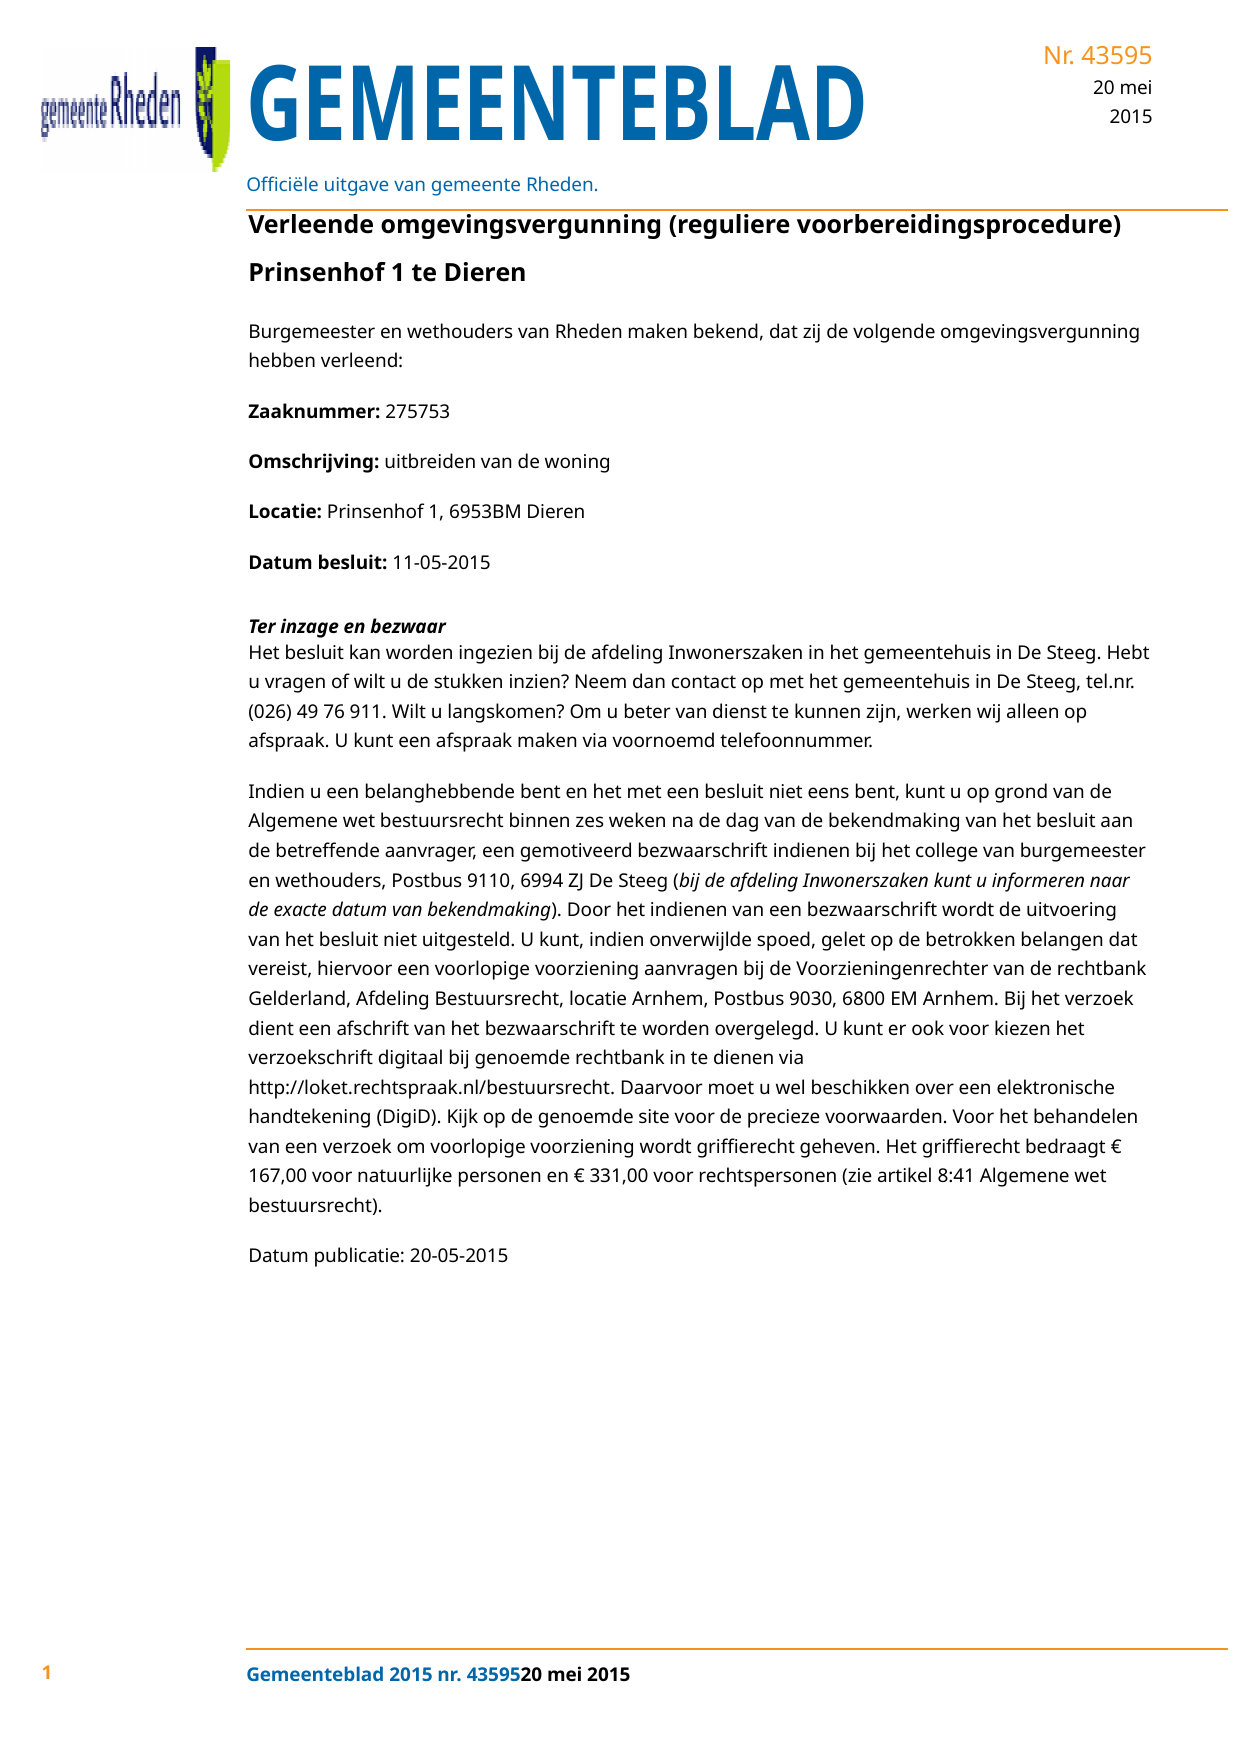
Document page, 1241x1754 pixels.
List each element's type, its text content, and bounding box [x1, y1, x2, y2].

text Verleende omgevingsvergunning (reguliere voorbereidingsprocedure) Prinsenhof 1 te Dieren [248, 211, 1152, 288]
text Het besluit kan worden ingezien bij de afdeling Inwonerszaken in het gemeentehuis in De Steeg. Hebt u vragen of wilt u de stukken inzien? Neem dan contact op met het gemeentehuis in De Steeg, tel.nr. (026) 49 76 911. Wilt u langskomen? Om u beter van dienst te kunnen zijn, werken wij alleen op afspraak. U kunt een afspraak maken via voornoemd telefoonnummer. [248, 639, 1152, 753]
text Indien u een belanghebbende bent en het met een besluit niet eens bent, kunt u op grond van de Algemene wet bestuursrecht binnen zes weken na de dag van de bekendmaking van het besluit aan de betreffende aanvrager, een gemotiveerd bezwaarschrift indienen bij het college van burgemeester en wethouders, Postbus 9110, 6994 ZJ De Steeg (bij de afdeling Inwonerszaken kunt u informeren naar de exacte datum van bekendmaking). Door het indienen van een bezwaarschrift wordt de uitvoering van het besluit niet uitgesteld. U kunt, indien onverwijlde spoed, gelet op de betrokken belangen dat vereist, hiervoor een voorlopige voorziening aanvragen bij de Voorzieningenrechter van de rechtbank Gelderland, Afdeling Bestuursrecht, locatie Arnhem, Postbus 9030, 6800 EM Arnhem. Bij het verzoek dient een afschrift van het bezwaarschrift te worden overgelegd. U kunt er ook voor kiezen het verzoekschrift digitaal bij genoemde rechtbank in te dienen via http://loket.rechtspraak.nl/bestuursrecht. Daarvoor moet u wel beschikken over een elektronische handtekening (DigiD). Kijk op de genoemde site voor de precieze voorwaarden. Voor het behandelen van een verzoek om voorlopige voorziening wordt griffierecht geheven. Het griffierecht bedraagt € 167,00 voor natuurlijke personen en € 331,00 voor rechtspersonen (zie artikel 8:41 Algemene wet bestuursrecht). [248, 778, 1152, 1218]
text Locatie: Prinsenhof 1, 6953BM Dieren [248, 499, 1152, 524]
text Datum besluit: 11-05-2015 [248, 549, 1152, 575]
picture [41, 47, 231, 172]
text Ter inzage en bezwaar [248, 613, 1152, 639]
text Zaaknummer: 275753 [248, 398, 1152, 424]
text Datum publicatie: 20-05-2015 [248, 1243, 1152, 1268]
text Burgemeester en wethouders van Rheden maken bekend, dat zij de volgende omgevingsvergunning hebben verleend: [248, 318, 1152, 373]
text Omschrijving: uitbreiden van de woning [248, 448, 1152, 474]
